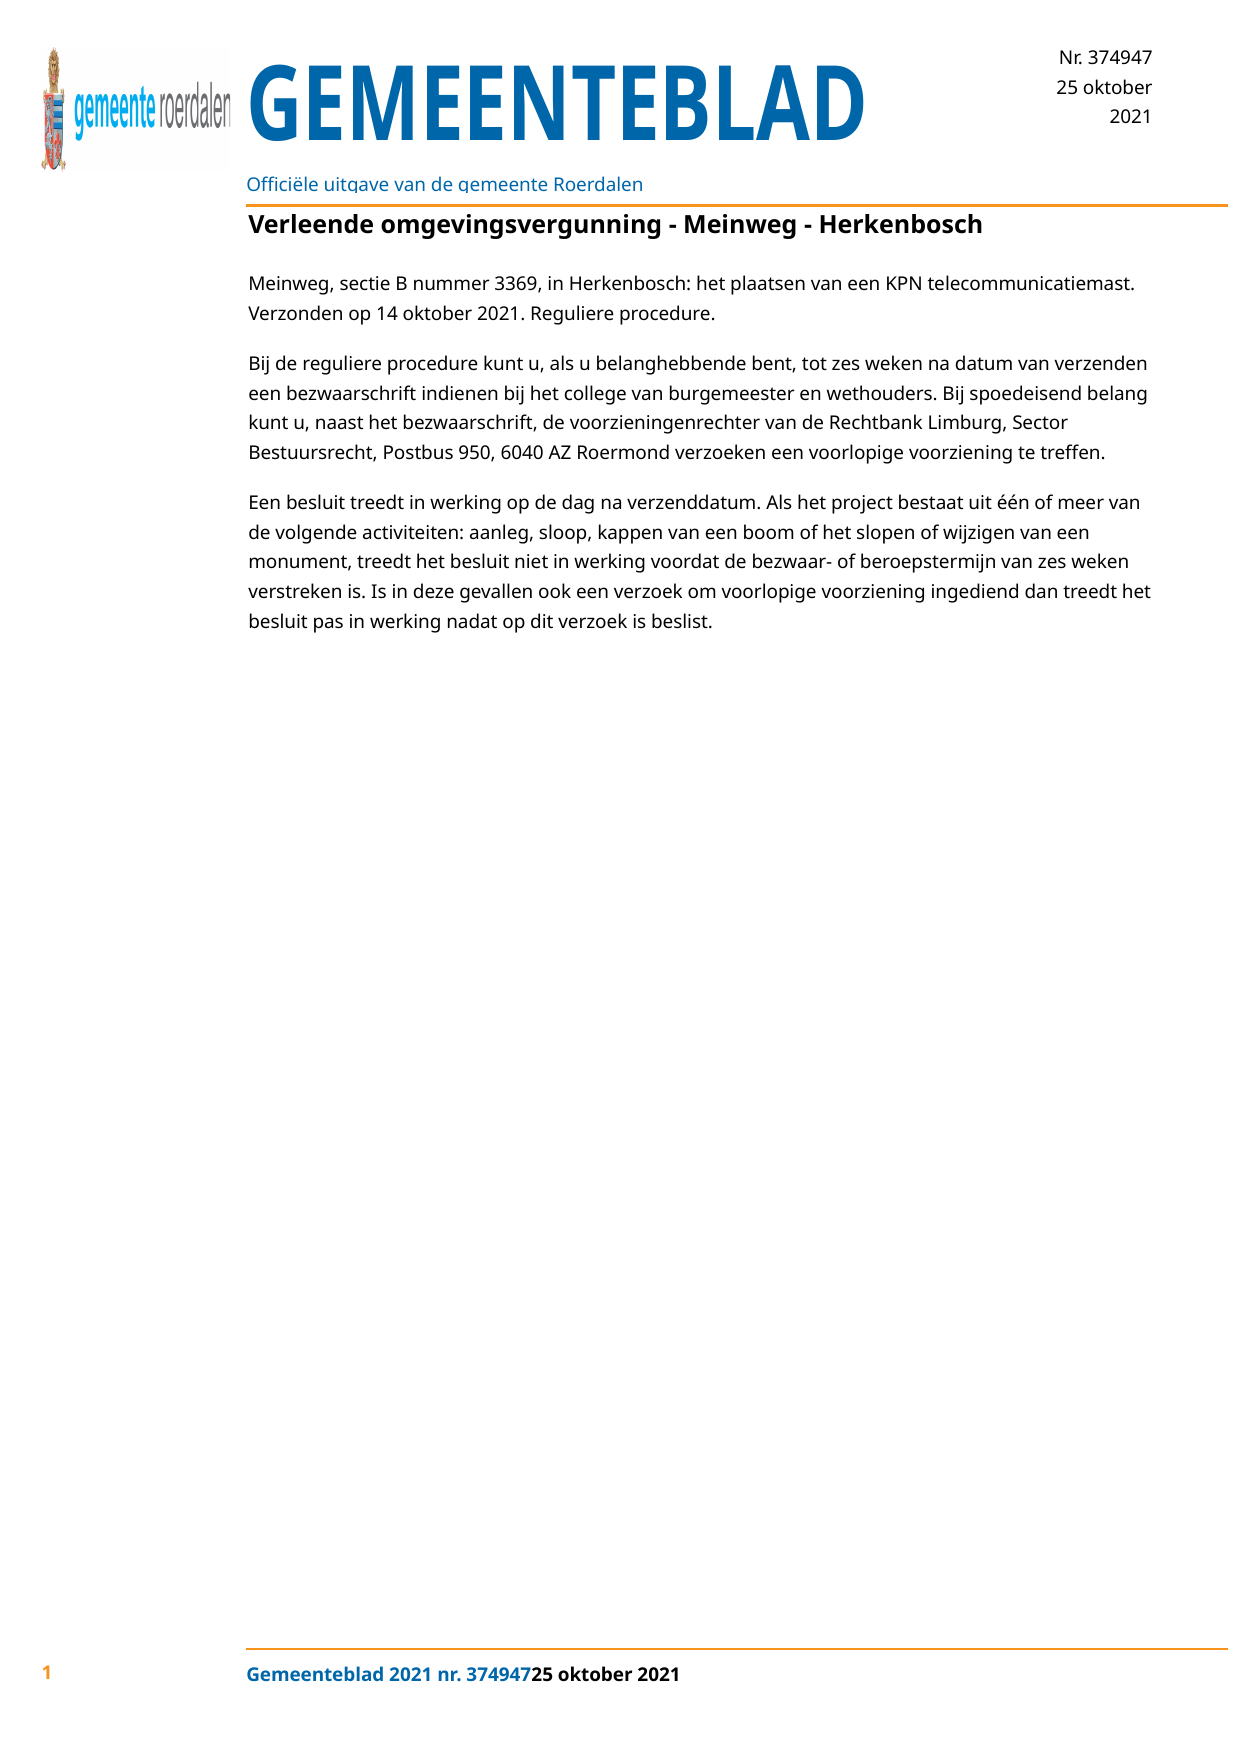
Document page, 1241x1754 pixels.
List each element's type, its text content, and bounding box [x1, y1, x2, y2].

text Een besluit treedt in werking op de dag na verzenddatum. Als het project bestaat uit één of meer van de volgende activiteiten: aanleg, sloop, kappen van een boom of het slopen of wijzigen van een monument, treedt het besluit niet in werking voordat de bezwaar- of beroepstermijn van zes weken verstreken is. Is in deze gevallen ook een verzoek om voorlopige voorziening ingediend dan treedt het besluit pas in werking nadat op dit verzoek is beslist. [248, 489, 1152, 633]
text Meinweg, sectie B nummer 3369, in Herkenbosch: het plaatsen van een KPN telecommunicatiemast. Verzonden op 14 oktober 2021. Reguliere procedure. [248, 270, 1152, 326]
text Bij de reguliere procedure kunt u, als u belanghebbende bent, tot zes weken na datum van verzenden een bezwaarschrift indienen bij het college van burgemeester en wethouders. Bij spoedeisend belang kunt u, naast het bezwaarschrift, de voorzieningenrechter van de Rechtbank Limburg, Sector Bestuursrecht, Postbus 950, 6040 AZ Roermond verzoeken een voorlopige voorziening te treffen. [248, 350, 1152, 465]
text Verleende omgevingsvergunning - Meinweg - Herkenbosch [248, 207, 1152, 241]
picture [41, 47, 231, 172]
